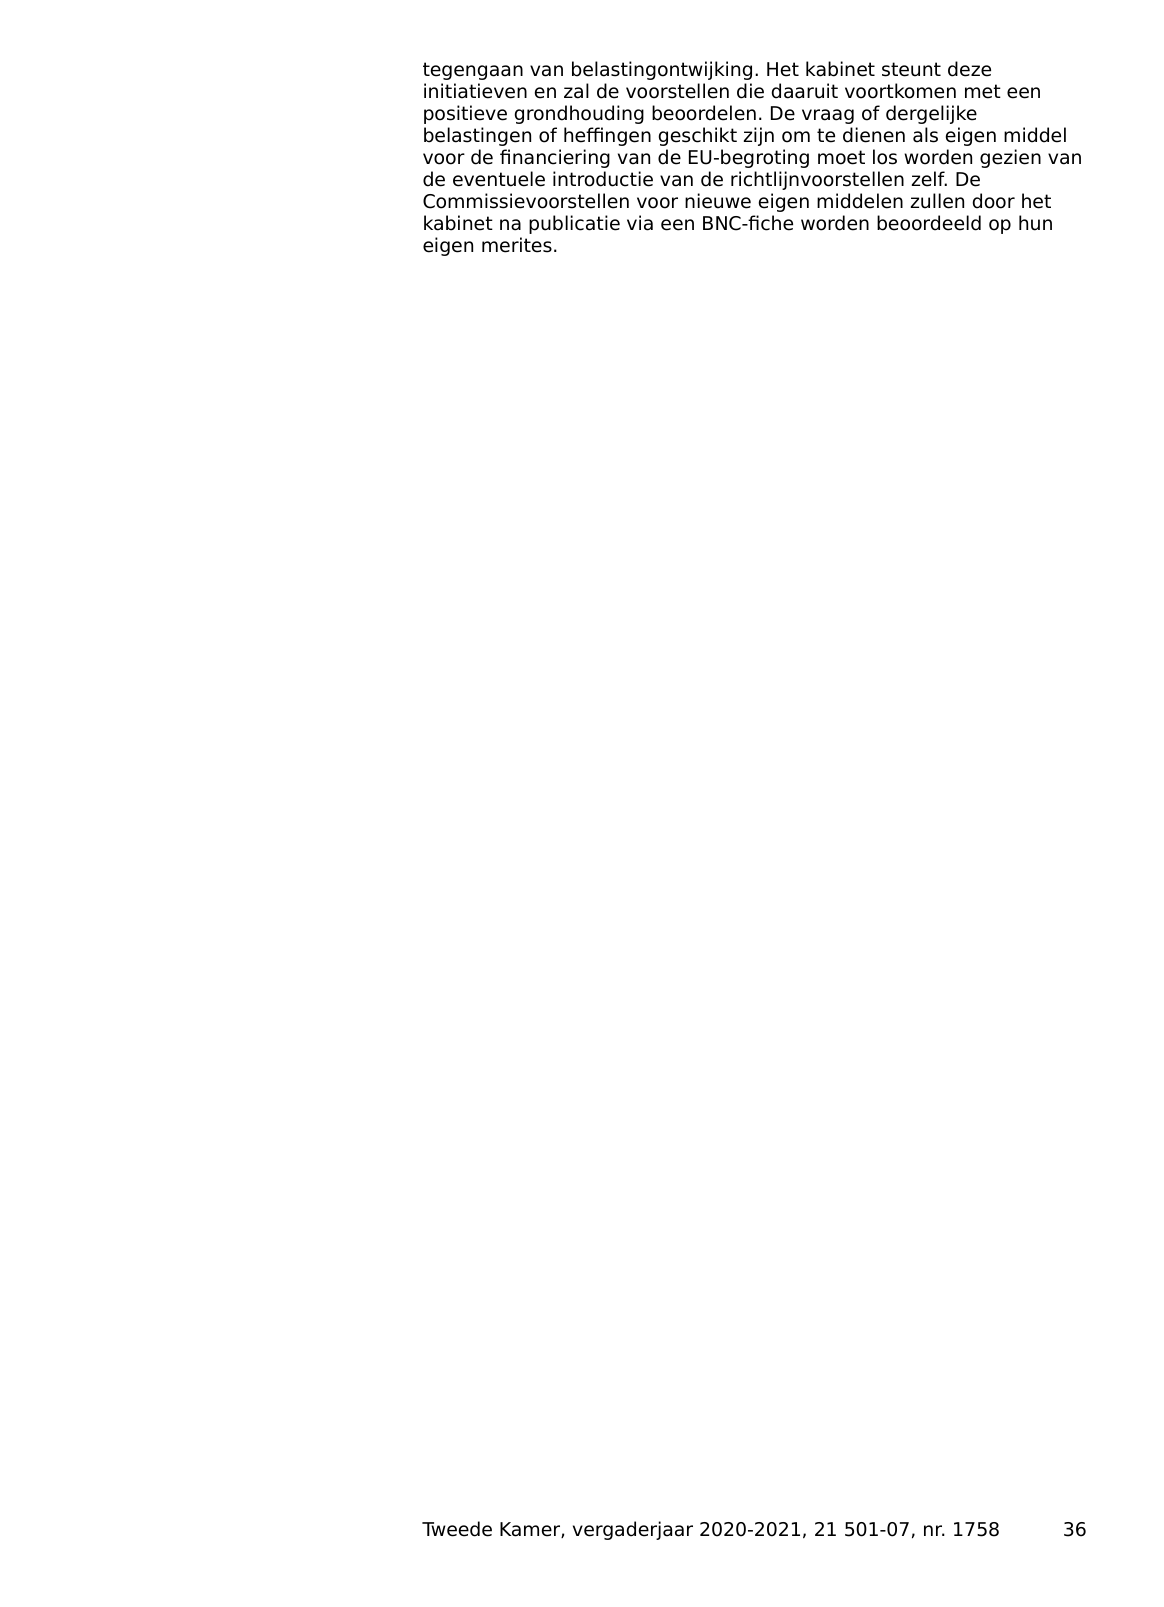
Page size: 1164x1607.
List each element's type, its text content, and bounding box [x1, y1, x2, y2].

text tegengaan van belastingontwijking. Het kabinet steunt deze initiatieven en zal de voorstellen die daaruit voortkomen met een positieve grondhouding beoordelen. De vraag of dergelijke belastingen of heffingen geschikt zijn om te dienen als eigen middel voor de financiering van de EU-begroting moet los worden gezien van de eventuele introductie van de richtlijnvoorstellen zelf. De Commissievoorstellen voor nieuwe eigen middelen zullen door het kabinet na publicatie via een BNC-fiche worden beoordeeld op hun eigen merites. [422, 59, 1087, 257]
